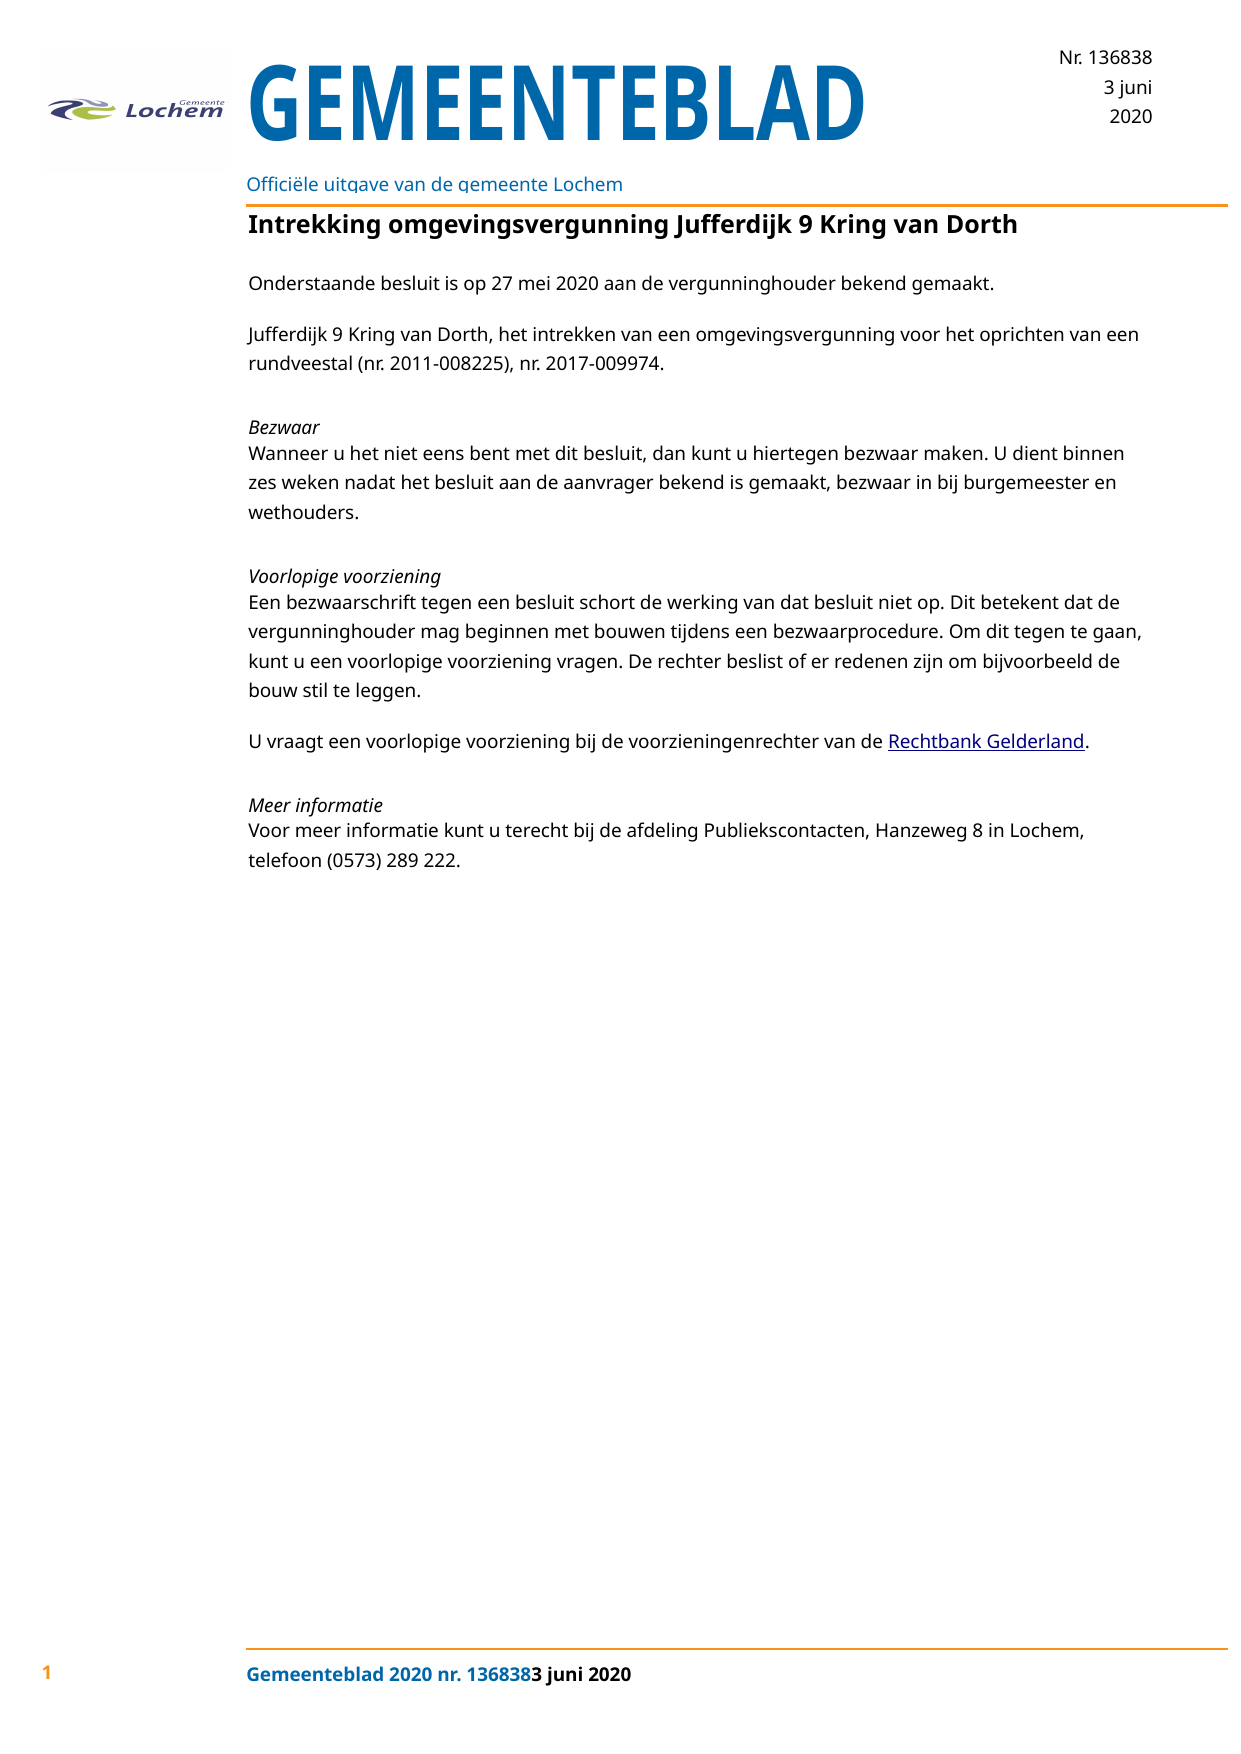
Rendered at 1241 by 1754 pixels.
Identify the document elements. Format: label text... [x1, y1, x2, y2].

text Jufferdijk 9 Kring van Dorth, het intrekken van een omgevingsvergunning voor het oprichten van een rundveestal (nr. 2011-008225), nr. 2017-009974. [248, 321, 1152, 376]
text Bezwaar [248, 414, 1152, 440]
text Wanneer u het niet eens bent met dit besluit, dan kunt u hiertegen bezwaar maken. U dient binnen zes weken nadat het besluit aan de aanvrager bekend is gemaakt, bezwaar in bij burgemeester en wethouders. [248, 440, 1152, 525]
text Meer informatie [248, 792, 1152, 818]
text U vraagt een voorlopige voorziening bij de voorzieningenrechter van de Rechtbank Gelderland. [248, 728, 1152, 754]
text Voorlopige voorziening [248, 563, 1152, 589]
picture [41, 47, 231, 172]
text Een bezwaarschrift tegen een besluit schort de werking van dat besluit niet op. Dit betekent dat de vergunninghouder mag beginnen met bouwen tijdens een bezwaarprocedure. Om dit tegen te gaan, kunt u een voorlopige voorziening vragen. De rechter beslist of er redenen zijn om bijvoorbeeld de bouw stil te leggen. [248, 589, 1152, 703]
text Onderstaande besluit is op 27 mei 2020 aan de vergunninghouder bekend gemaakt. [248, 270, 1152, 296]
text Voor meer informatie kunt u terecht bij de afdeling Publiekscontacten, Hanzeweg 8 in Lochem, telefoon (0573) 289 222. [248, 818, 1152, 873]
text Intrekking omgevingsvergunning Jufferdijk 9 Kring van Dorth [248, 207, 1152, 241]
